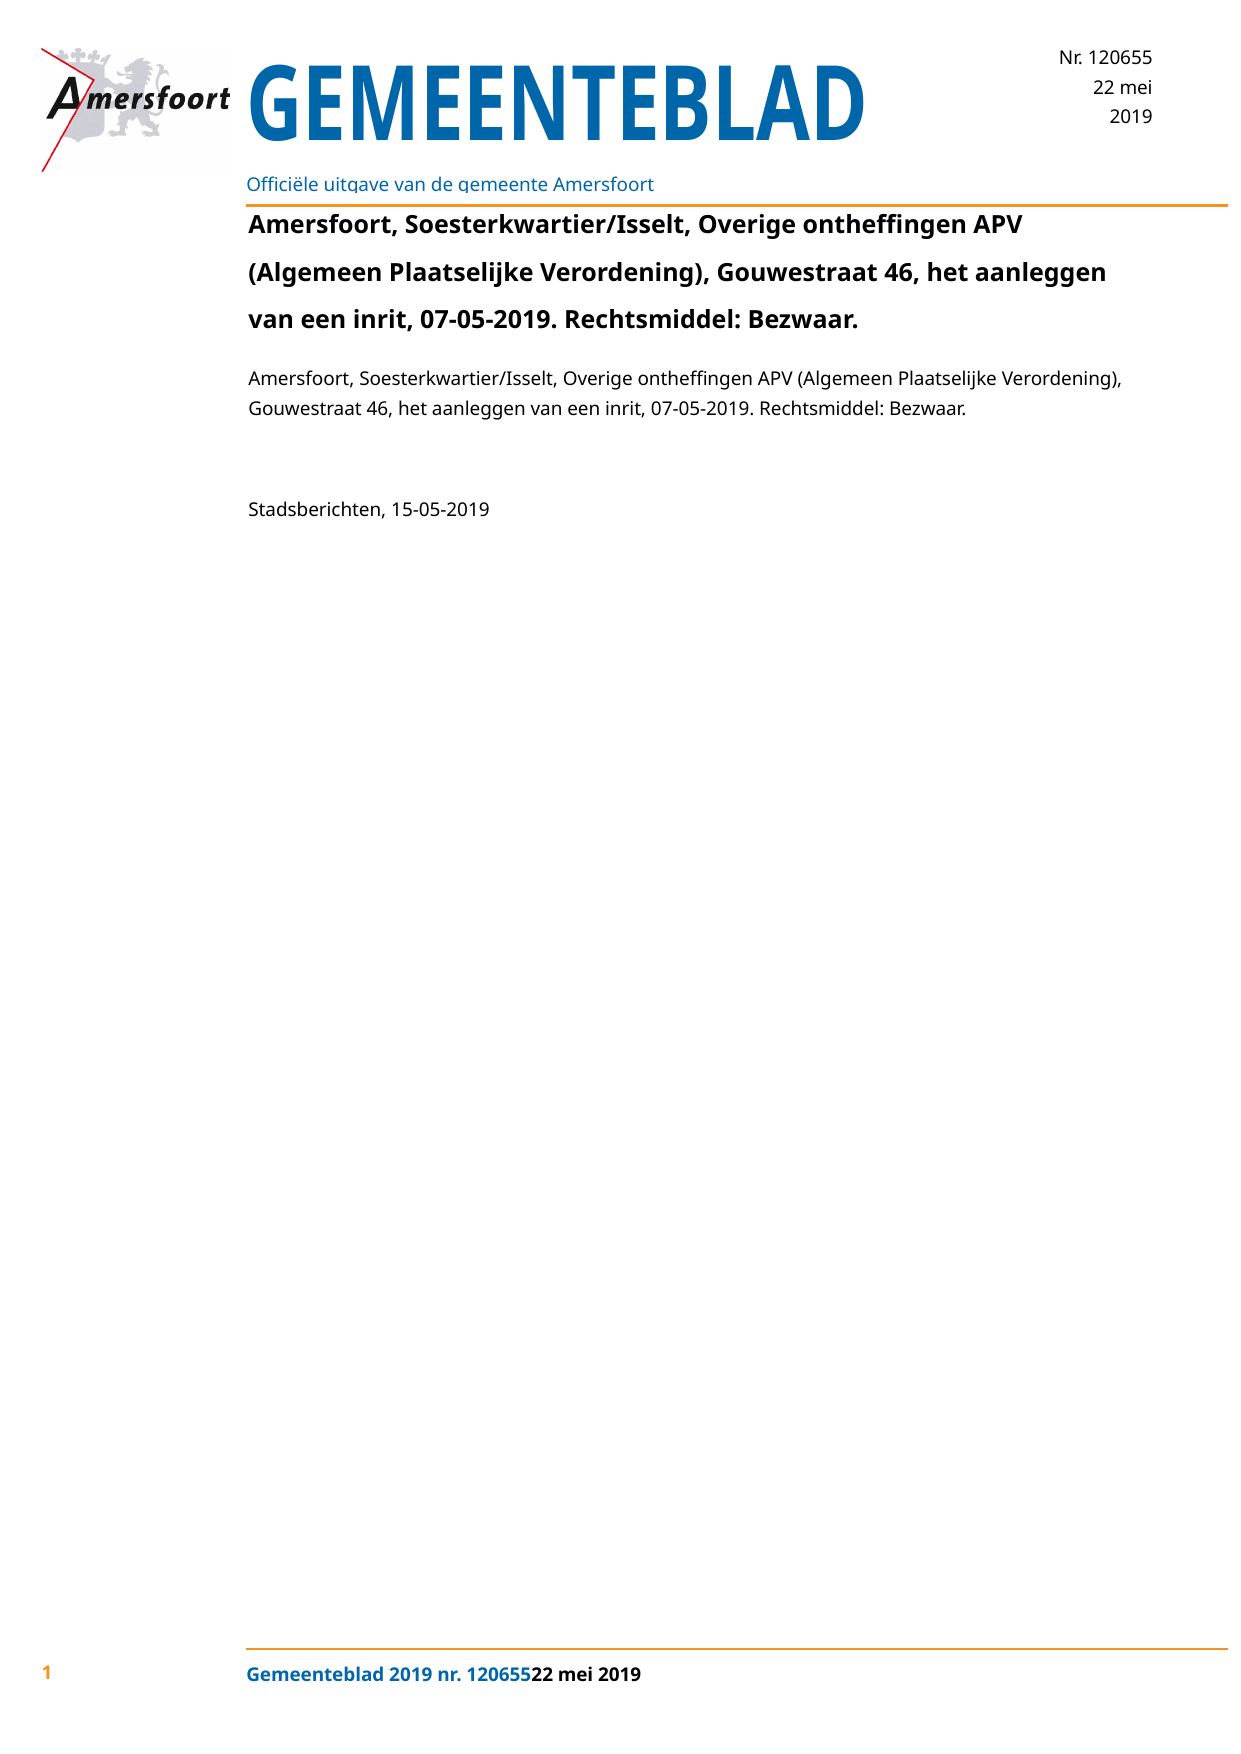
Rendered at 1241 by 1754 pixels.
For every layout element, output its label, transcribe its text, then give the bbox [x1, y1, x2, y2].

picture [41, 47, 231, 172]
text Amersfoort, Soesterkwartier/Isselt, Overige ontheffingen APV (Algemeen Plaatselijke Verordening), Gouwestraat 46, het aanleggen van een inrit, 07-05-2019. Rechtsmiddel: Bezwaar. [248, 207, 1152, 336]
text Amersfoort, Soesterkwartier/Isselt, Overige ontheffingen APV (Algemeen Plaatselijke Verordening), Gouwestraat 46, het aanleggen van een inrit, 07-05-2019. Rechtsmiddel: Bezwaar. [248, 366, 1152, 421]
text Stadsberichten, 15-05-2019 [248, 496, 1152, 522]
